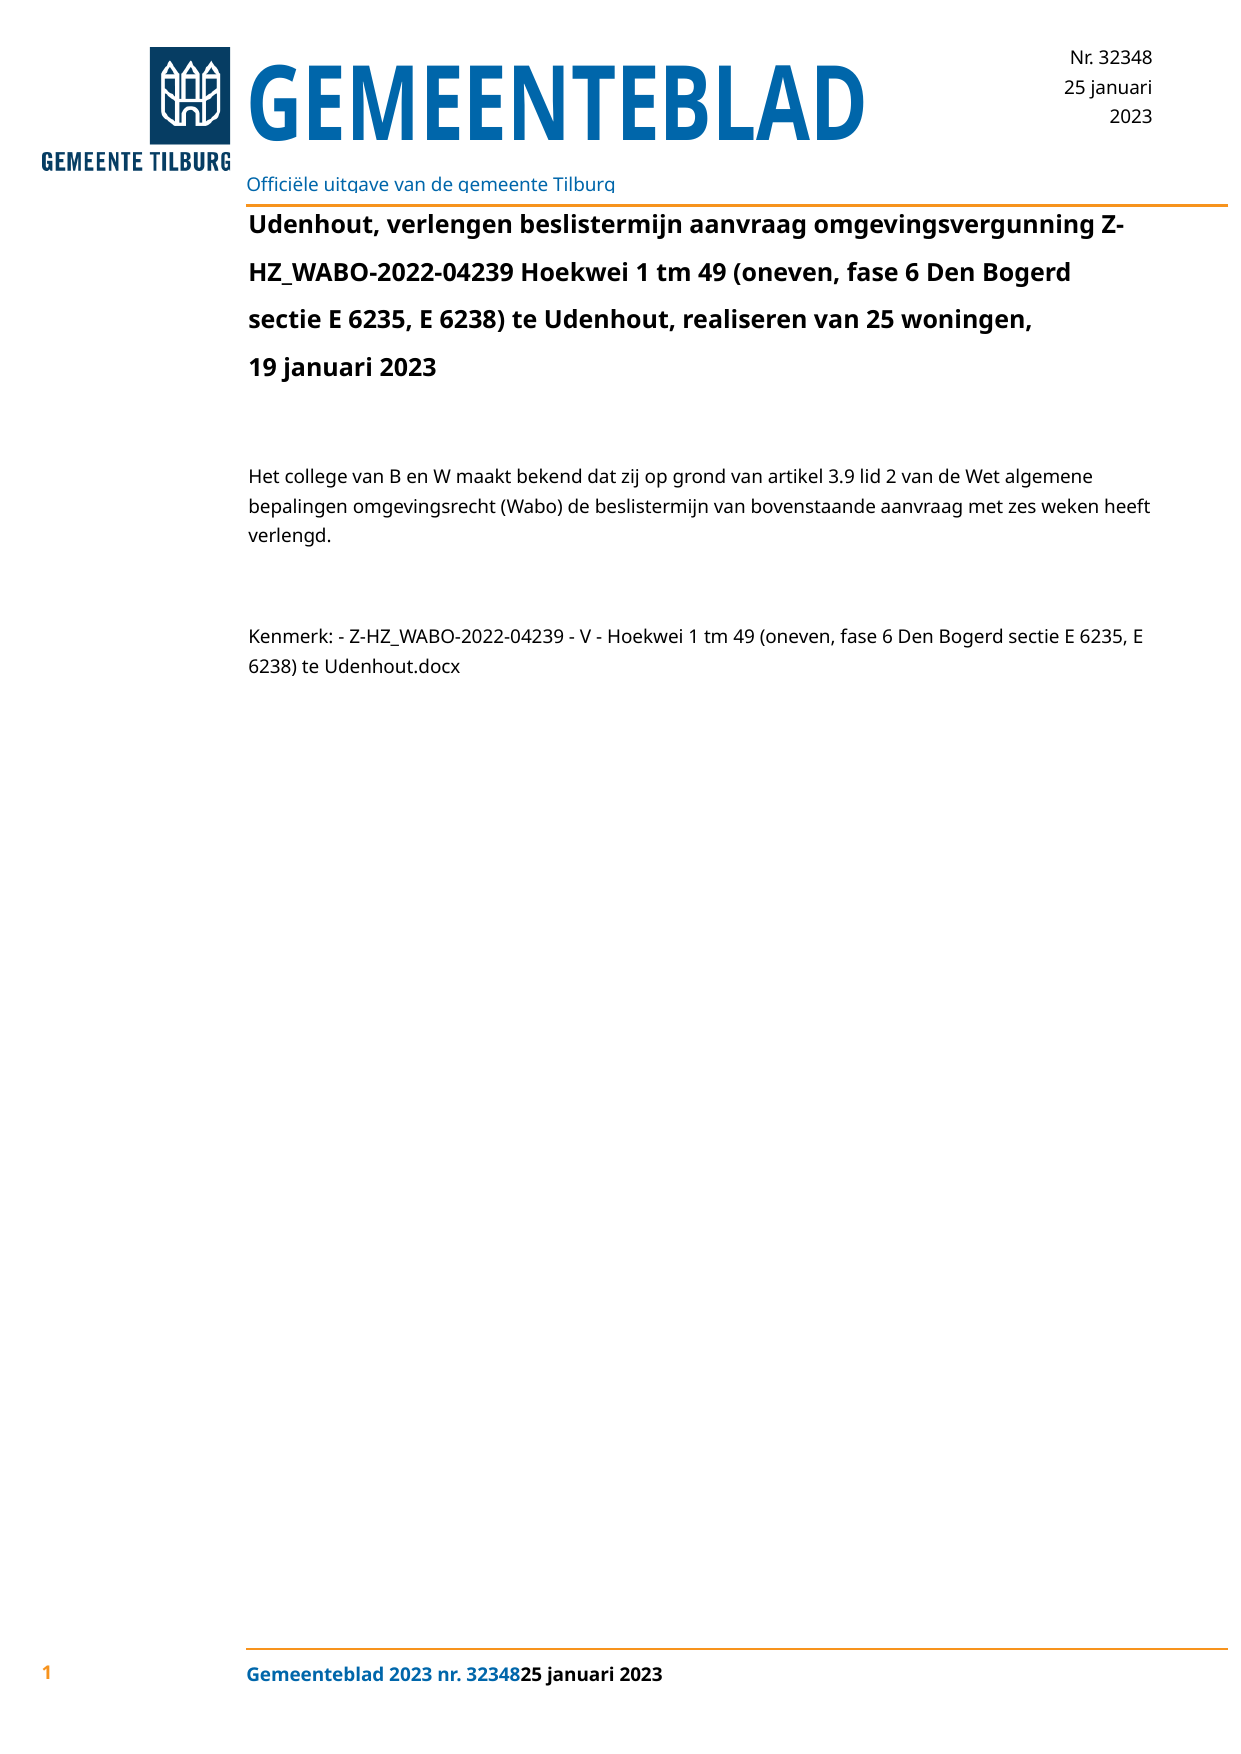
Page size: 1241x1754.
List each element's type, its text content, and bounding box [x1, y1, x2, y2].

picture [41, 47, 231, 172]
text Udenhout, verlengen beslistermijn aanvraag omgevingsvergunning Z-HZ_WABO-2022-04239 Hoekwei 1 tm 49 (oneven, fase 6 Den Bogerd sectie E 6235, E 6238) te Udenhout, realiseren van 25 woningen, 19 januari 2023 [248, 207, 1152, 384]
text Het college van B en W maakt bekend dat zij op grond van artikel 3.9 lid 2 van de Wet algemene bepalingen omgevingsrecht (Wabo) de beslistermijn van bovenstaande aanvraag met zes weken heeft verlengd. [248, 463, 1152, 548]
text Kenmerk: - Z-HZ_WABO-2022-04239 - V - Hoekwei 1 tm 49 (oneven, fase 6 Den Bogerd sectie E 6235, E 6238) te Udenhout.docx [248, 623, 1152, 679]
